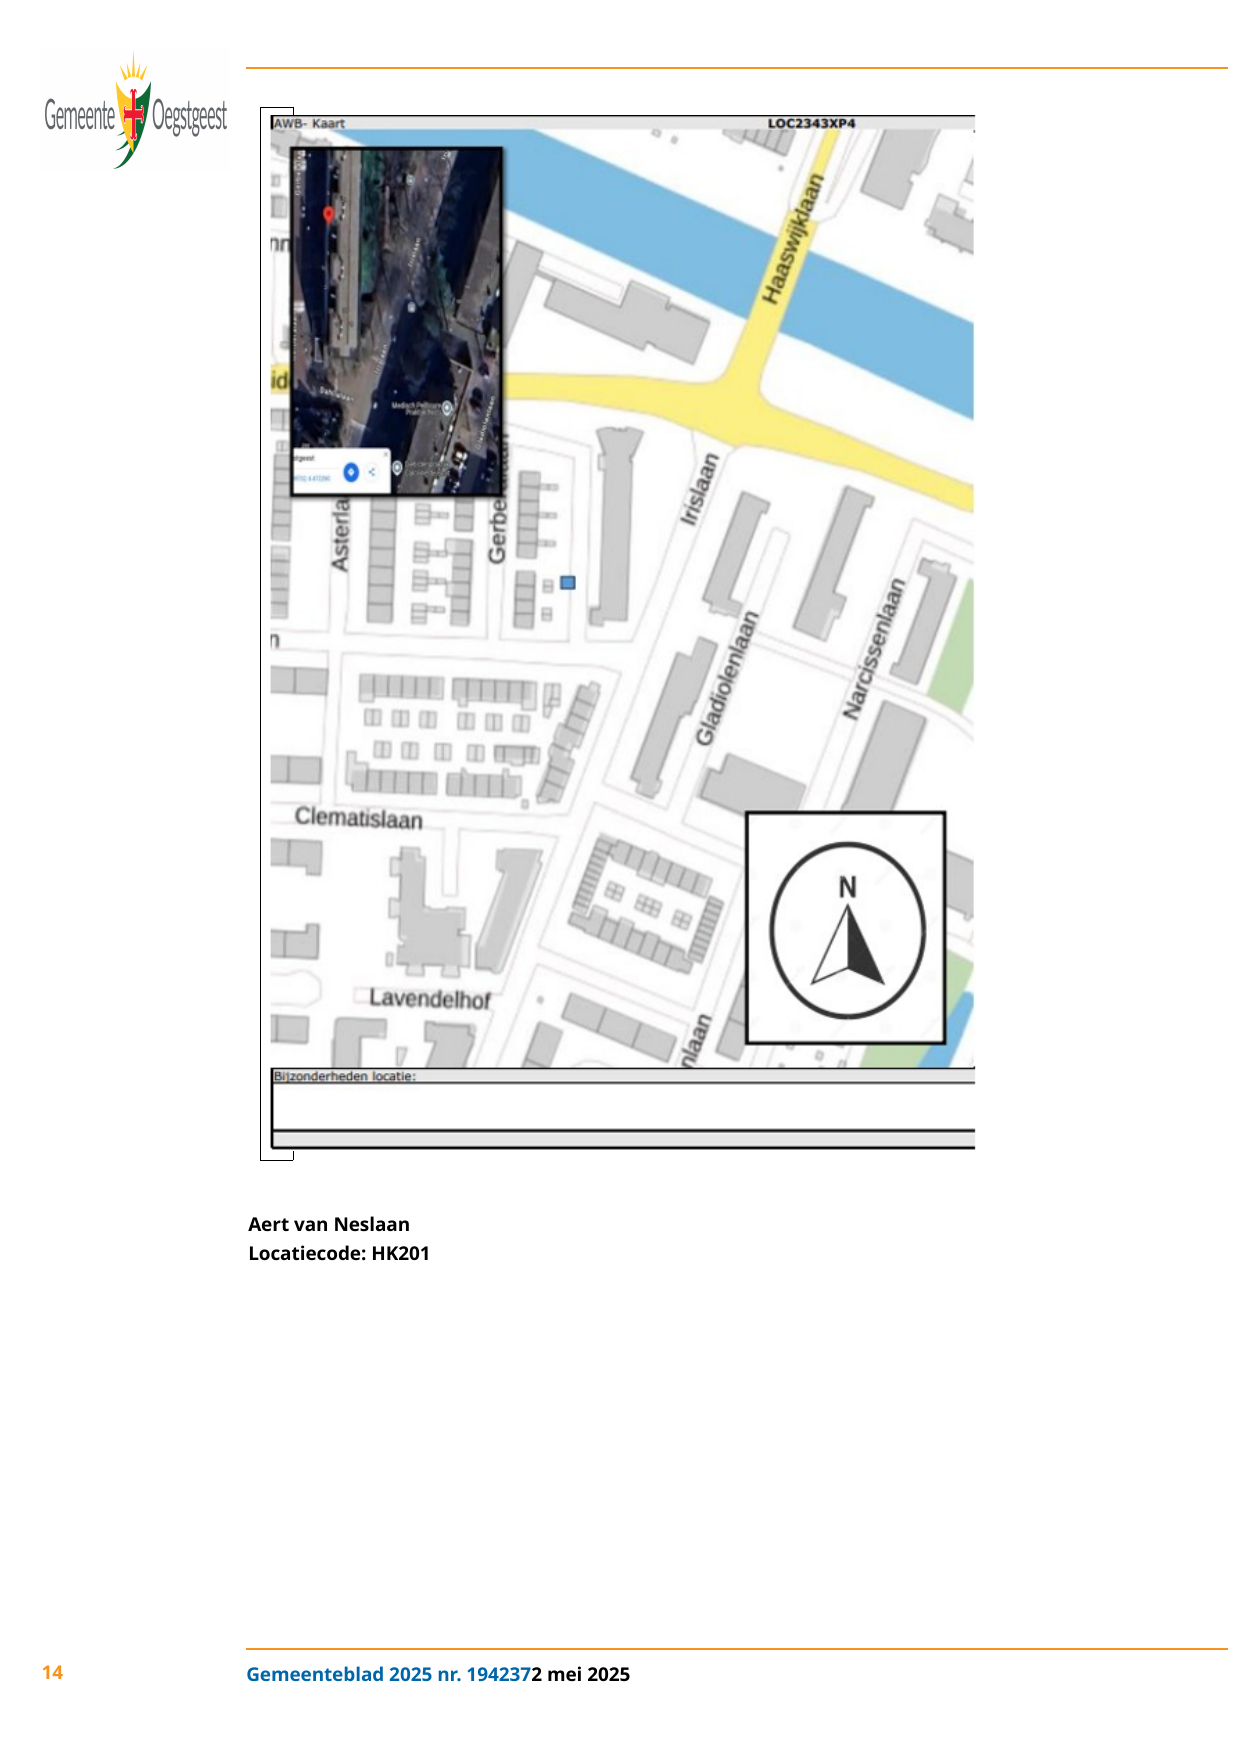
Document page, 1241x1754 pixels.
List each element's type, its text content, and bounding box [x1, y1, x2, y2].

picture [268, 115, 978, 1151]
text Locatiecode: HK201 [248, 1240, 1152, 1266]
text Aert van Neslaan [248, 1211, 1152, 1236]
picture [41, 47, 231, 172]
